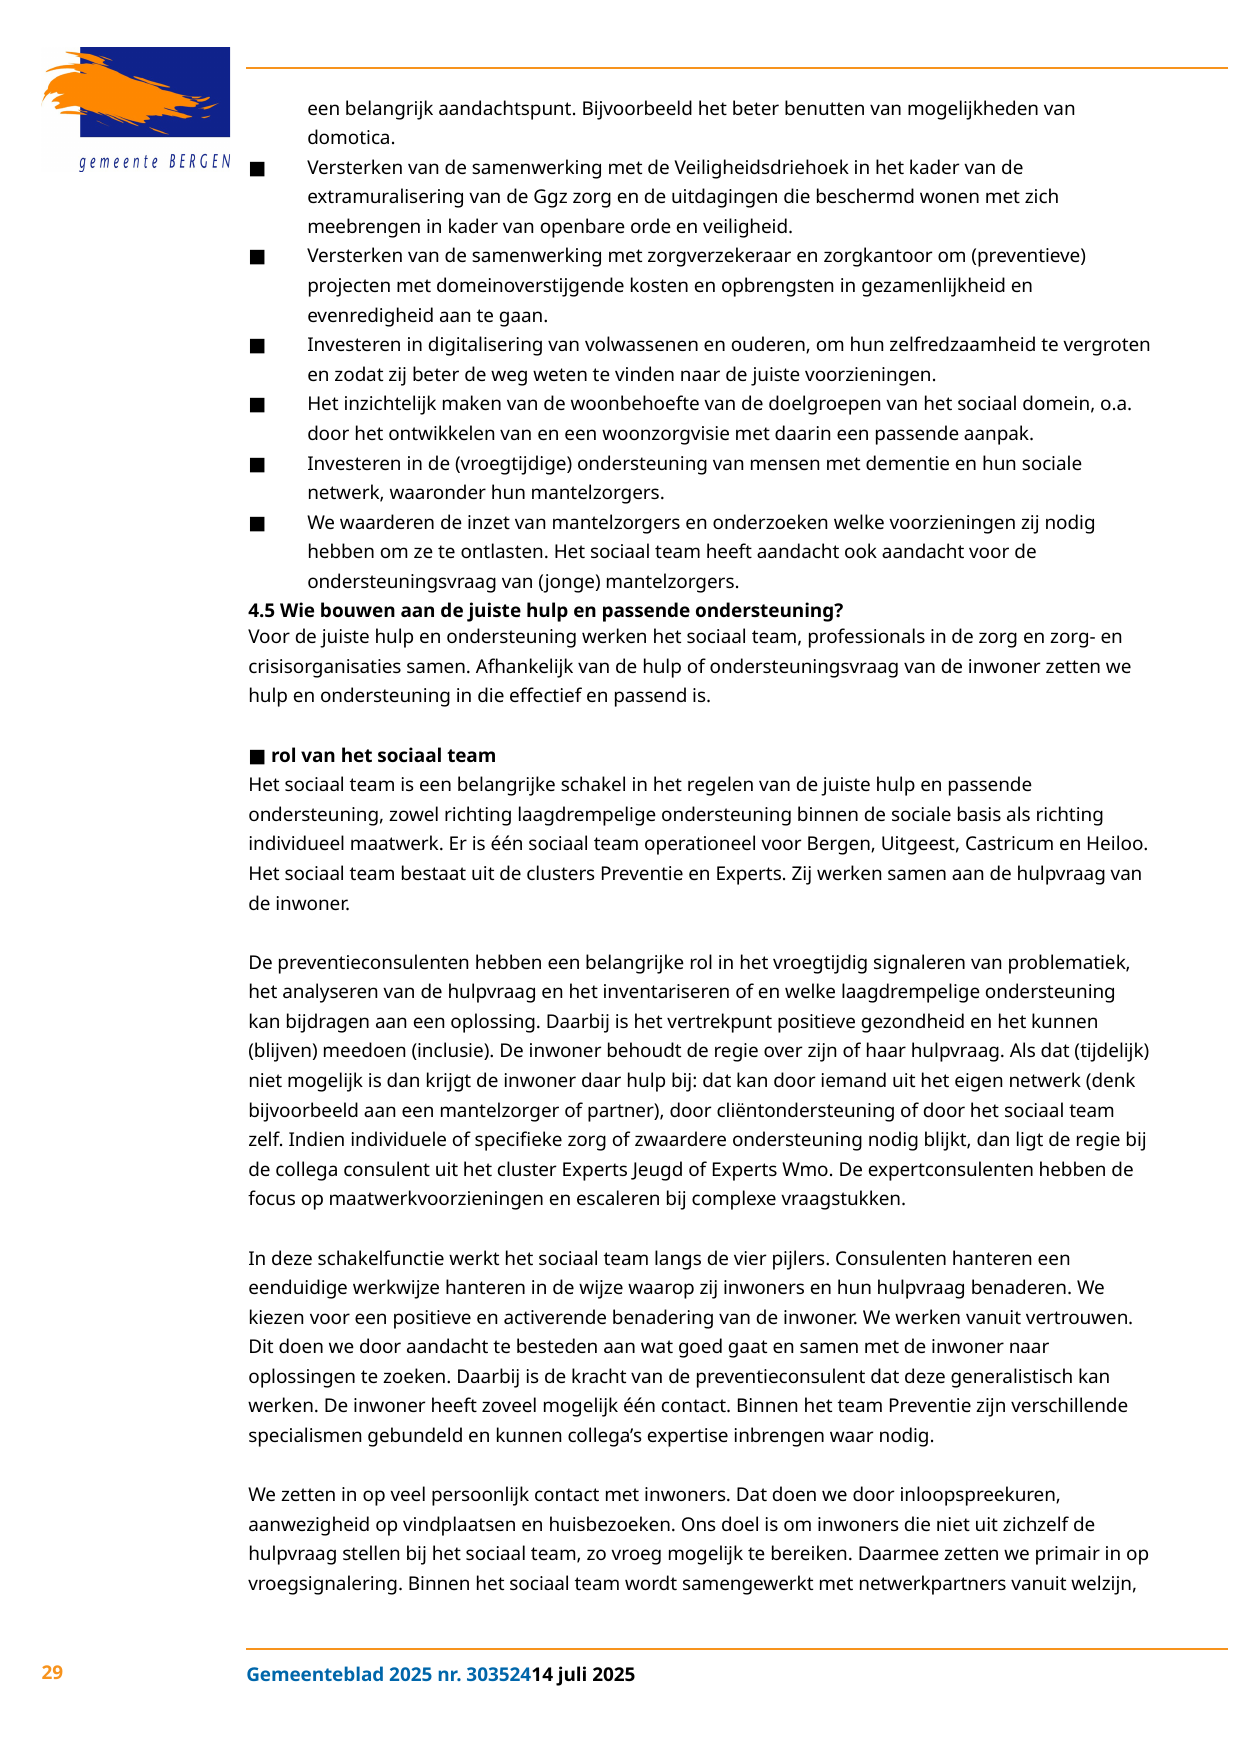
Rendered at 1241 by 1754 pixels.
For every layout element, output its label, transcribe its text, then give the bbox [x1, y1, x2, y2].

list Investeren in digitalisering van volwassenen en ouderen, om hun zelfredzaamheid te vergroten en zodat zij beter de weg weten te vinden naar de juiste voorzieningen. [248, 331, 1152, 387]
text De preventieconsulenten hebben een belangrijke rol in het vroegtijdig signaleren van problematiek, het analyseren van de hulpvraag en het inventariseren of en welke laagdrempelige ondersteuning kan bijdragen aan een oplossing. Daarbij is het vertrekpunt positieve gezondheid en het kunnen (blijven) meedoen (inclusie). De inwoner behoudt de regie over zijn of haar hulpvraag. Als dat (tijdelijk) niet mogelijk is dan krijgt de inwoner daar hulp bij: dat kan door iemand uit het eigen netwerk (denk bijvoorbeeld aan een mantelzorger of partner), door cliëntondersteuning of door het sociaal team zelf. Indien individuele of specifieke zorg of zwaardere ondersteuning nodig blijkt, dan ligt de regie bij de collega consulent uit het cluster Experts Jeugd of Experts Wmo. De expertconsulenten hebben de focus op maatwerkvoorzieningen en escaleren bij complexe vraagstukken. [248, 949, 1152, 1211]
list een belangrijk aandachtspunt. Bijvoorbeeld het beter benutten van mogelijkheden van domotica. [248, 95, 1152, 150]
picture [41, 47, 231, 172]
text Voor de juiste hulp en ondersteuning werken het sociaal team, professionals in de zorg en zorg- en crisisorganisaties samen. Afhankelijk van de hulp of ondersteuningsvraag van de inwoner zetten we hulp en ondersteuning in die effectief en passend is. [248, 623, 1152, 708]
list Het inzichtelijk maken van de woonbehoefte van de doelgroepen van het sociaal domein, o.a. door het ontwikkelen van en een woonzorgvisie met daarin een passende aanpak. [248, 391, 1152, 446]
list Versterken van de samenwerking met de Veiligheidsdriehoek in het kader van de extramuralisering van de Ggz zorg en de uitdagingen die beschermd wonen met zich meebrengen in kader van openbare orde en veiligheid. [248, 154, 1152, 239]
list Investeren in de (vroegtijdige) ondersteuning van mensen met dementie en hun sociale netwerk, waaronder hun mantelzorgers. [248, 450, 1152, 505]
text We zetten in op veel persoonlijk contact met inwoners. Dat doen we door inloopspreekuren, aanwezigheid op vindplaatsen en huisbezoeken. Ons doel is om inwoners die niet uit zichzelf de hulpvraag stellen bij het sociaal team, zo vroeg mogelijk te bereiken. Daarmee zetten we primair in op vroegsignalering. Binnen het sociaal team wordt samengewerkt met netwerkpartners vanuit welzijn, [248, 1481, 1152, 1596]
list Versterken van de samenwerking met zorgverzekeraar en zorgkantoor om (preventieve) projecten met domeinoverstijgende kosten en opbrengsten in gezamenlijkheid en evenredigheid aan te gaan. [248, 243, 1152, 328]
text In deze schakelfunctie werkt het sociaal team langs de vier pijlers. Consulenten hanteren een eenduidige werkwijze hanteren in de wijze waarop zij inwoners en hun hulpvraag benaderen. We kiezen voor een positieve en activerende benadering van de inwoner. We werken vanuit vertrouwen. Dit doen we door aandacht te besteden aan wat goed gaat en samen met de inwoner naar oplossingen te zoeken. Daarbij is de kracht van de preventieconsulent dat deze generalistisch kan werken. De inwoner heeft zoveel mogelijk één contact. Binnen het team Preventie zijn verschillende specialismen gebundeld en kunnen collega’s expertise inbrengen waar nodig. [248, 1245, 1152, 1448]
list We waarderen de inzet van mantelzorgers en onderzoeken welke voorzieningen zij nodig hebben om ze te ontlasten. Het sociaal team heeft aandacht ook aandacht voor de ondersteuningsvraag van (jonge) mantelzorgers. [248, 509, 1152, 594]
text 4.5 Wie bouwen aan de juiste hulp en passende ondersteuning? [248, 598, 1152, 623]
text ■ rol van het sociaal team [248, 742, 1152, 767]
text Het sociaal team is een belangrijke schakel in het regelen van de juiste hulp en passende ondersteuning, zowel richting laagdrempelige ondersteuning binnen de sociale basis als richting individueel maatwerk. Er is één sociaal team operationeel voor Bergen, Uitgeest, Castricum en Heiloo. Het sociaal team bestaat uit de clusters Preventie en Experts. Zij werken samen aan de hulpvraag van de inwoner. [248, 771, 1152, 915]
